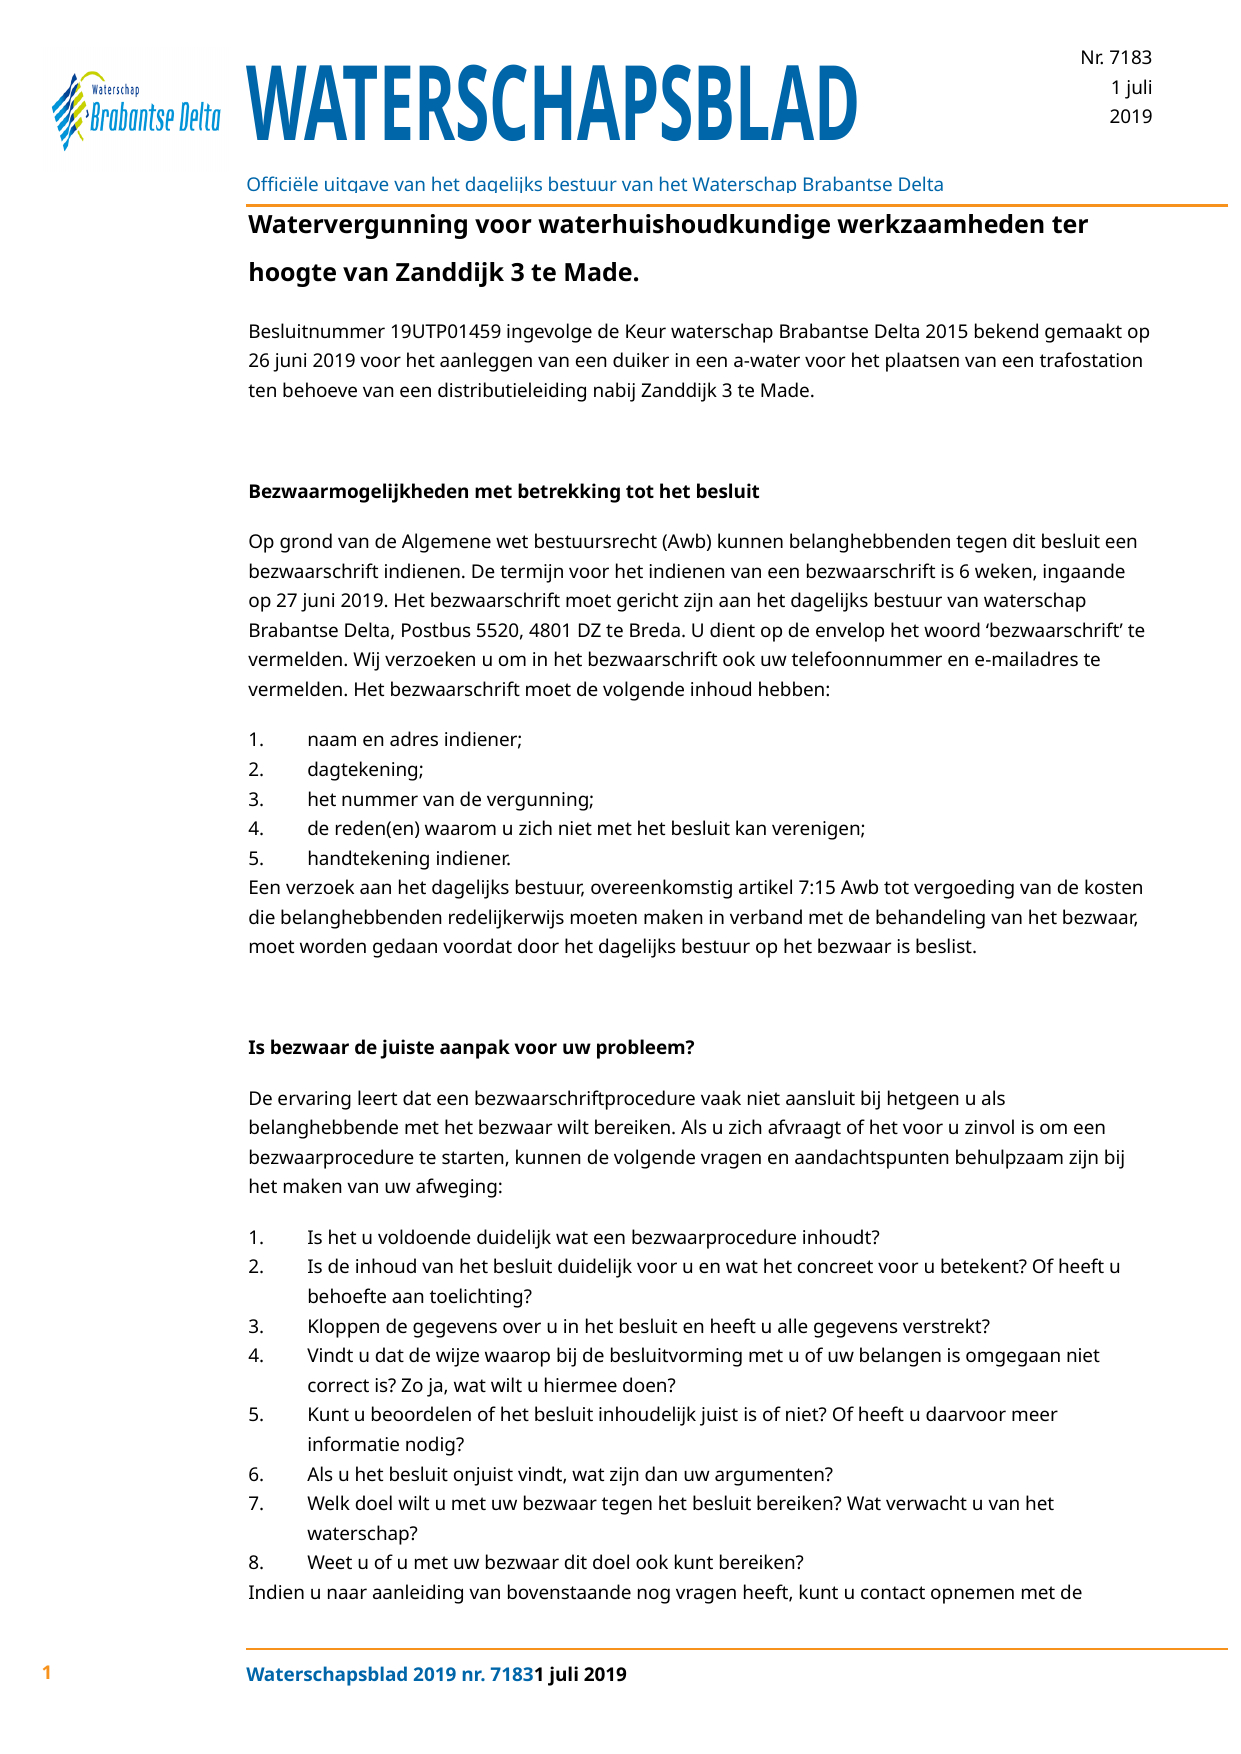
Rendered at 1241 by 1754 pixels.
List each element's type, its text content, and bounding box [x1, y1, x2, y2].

list dagtekening; [248, 756, 1152, 782]
list Vindt u dat de wijze waarop bij de besluitvorming met u of uw belangen is omgegaan niet correct is? Zo ja, wat wilt u hiermee doen? [248, 1342, 1152, 1398]
text Op grond van de Algemene wet bestuursrecht (Awb) kunnen belanghebbenden tegen dit besluit een bezwaarschrift indienen. De termijn voor het indienen van een bezwaarschrift is 6 weken, ingaande op 27 juni 2019. Het bezwaarschrift moet gericht zijn aan het dagelijks bestuur van waterschap Brabantse Delta, Postbus 5520, 4801 DZ te Breda. U dient op de envelop het woord ‘bezwaarschrift’ te vermelden. Wij verzoeken u om in het bezwaarschrift ook uw telefoonnummer en e‑mailadres te vermelden. Het bezwaarschrift moet de volgende inhoud hebben: [248, 528, 1152, 702]
text Is bezwaar de juiste aanpak voor uw probleem? [248, 1034, 1152, 1060]
list handtekening indiener. [248, 845, 1152, 871]
text Indien u naar aanleiding van bovenstaande nog vragen heeft, kunt u contact opnemen met de [248, 1579, 1152, 1605]
list Is de inhoud van het besluit duidelijk voor u en wat het concreet voor u betekent? Of heeft u behoefte aan toelichting? [248, 1254, 1152, 1309]
text Besluitnummer 19UTP01459 ingevolge de Keur waterschap Brabantse Delta 2015 bekend gemaakt op 26 juni 2019 voor het aanleggen van een duiker in een a-water voor het plaatsen van een trafostation ten behoeve van een distributieleiding nabij Zanddijk 3 te Made. [248, 318, 1152, 403]
text Een verzoek aan het dagelijks bestuur, overeenkomstig artikel 7:15 Awb tot vergoeding van de kosten die belanghebbenden redelijkerwijs moeten maken in verband met de behandeling van het bezwaar, moet worden gedaan voordat door het dagelijks bestuur op het bezwaar is beslist. [248, 874, 1152, 959]
list Weet u of u met uw bezwaar dit doel ook kunt bereiken? [248, 1549, 1152, 1575]
list het nummer van de vergunning; [248, 786, 1152, 812]
list Kloppen de gegevens over u in het besluit en heeft u alle gegevens verstrekt? [248, 1313, 1152, 1339]
text De ervaring leert dat een bezwaarschriftprocedure vaak niet aansluit bij hetgeen u als belanghebbende met het bezwaar wilt bereiken. Als u zich afvraagt of het voor u zinvol is om een bezwaarprocedure te starten, kunnen de volgende vragen en aandachtspunten behulpzaam zijn bij het maken van uw afweging: [248, 1085, 1152, 1199]
picture [41, 47, 231, 172]
list Is het u voldoende duidelijk wat een bezwaarprocedure inhoudt? [248, 1224, 1152, 1250]
text Bezwaarmogelijkheden met betrekking tot het besluit [248, 478, 1152, 504]
list Als u het besluit onjuist vindt, wat zijn dan uw argumenten? [248, 1461, 1152, 1487]
list de reden(en) waarom u zich niet met het besluit kan verenigen; [248, 815, 1152, 841]
list naam en adres indiener; [248, 727, 1152, 752]
text Watervergunning voor waterhuishoudkundige werkzaamheden ter hoogte van Zanddijk 3 te Made. [248, 207, 1152, 288]
list Welk doel wilt u met uw bezwaar tegen het besluit bereiken? Wat verwacht u van het waterschap? [248, 1490, 1152, 1546]
list Kunt u beoordelen of het besluit inhoudelijk juist is of niet? Of heeft u daarvoor meer informatie nodig? [248, 1402, 1152, 1457]
